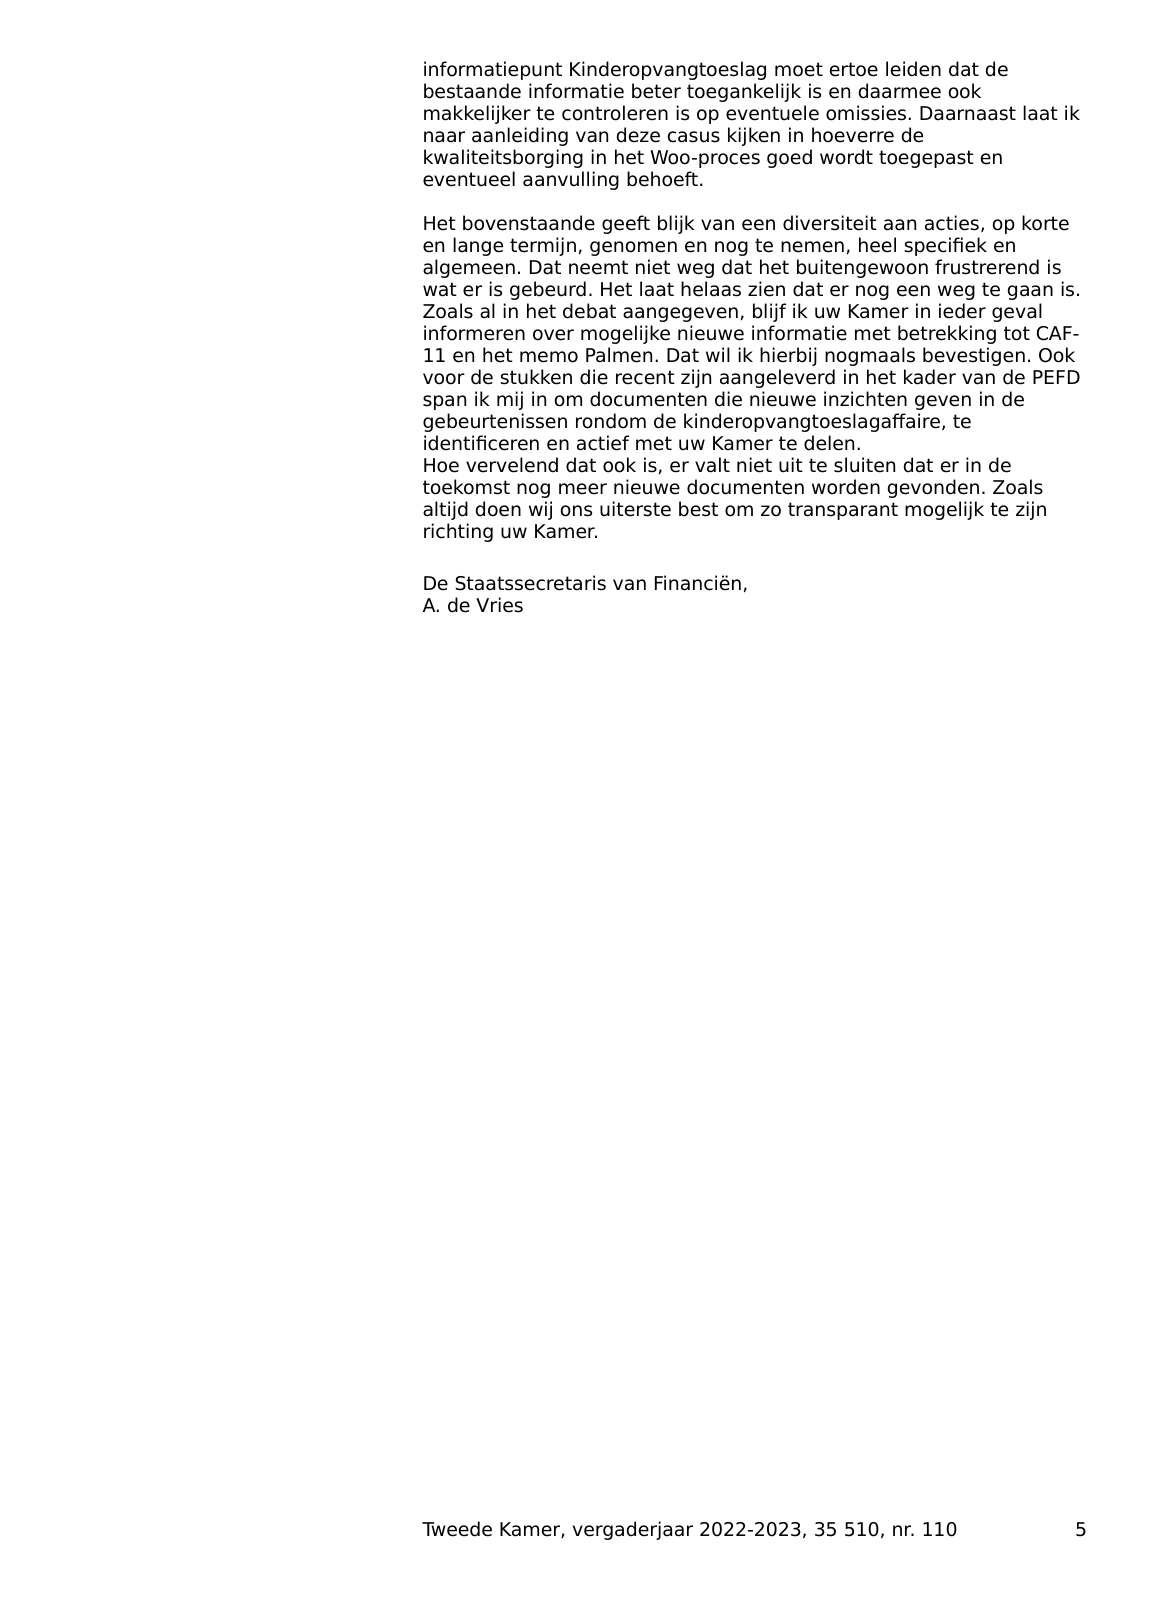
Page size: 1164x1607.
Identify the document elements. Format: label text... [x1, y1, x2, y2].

text informatiepunt Kinderopvangtoeslag moet ertoe leiden dat de bestaande informatie beter toegankelijk is en daarmee ook makkelijker te controleren is op eventuele omissies. Daarnaast laat ik naar aanleiding van deze casus kijken in hoeverre de kwaliteitsborging in het Woo-proces goed wordt toegepast en eventueel aanvulling behoeft. [422, 59, 1087, 191]
text Hoe vervelend dat ook is, er valt niet uit te sluiten dat er in de toekomst nog meer nieuwe documenten worden gevonden. Zoals altijd doen wij ons uiterste best om zo transparant mogelijk te zijn richting uw Kamer. [422, 455, 1087, 543]
text Het bovenstaande geeft blijk van een diversiteit aan acties, op korte en lange termijn, genomen en nog te nemen, heel specifiek en algemeen. Dat neemt niet weg dat het buitengewoon frustrerend is wat er is gebeurd. Het laat helaas zien dat er nog een weg te gaan is. Zoals al in het debat aangegeven, blijf ik uw Kamer in ieder geval informeren over mogelijke nieuwe informatie met betrekking tot CAF-11 en het memo Palmen. Dat wil ik hierbij nogmaals bevestigen. Ook voor de stukken die recent zijn aangeleverd in het kader van de PEFD span ik mij in om documenten die nieuwe inzichten geven in de gebeurtenissen rondom de kinderopvangtoeslagaffaire, te identificeren en actief met uw Kamer te delen. [422, 213, 1087, 455]
text De Staatssecretaris van Financiën, A. de Vries [422, 573, 1087, 617]
